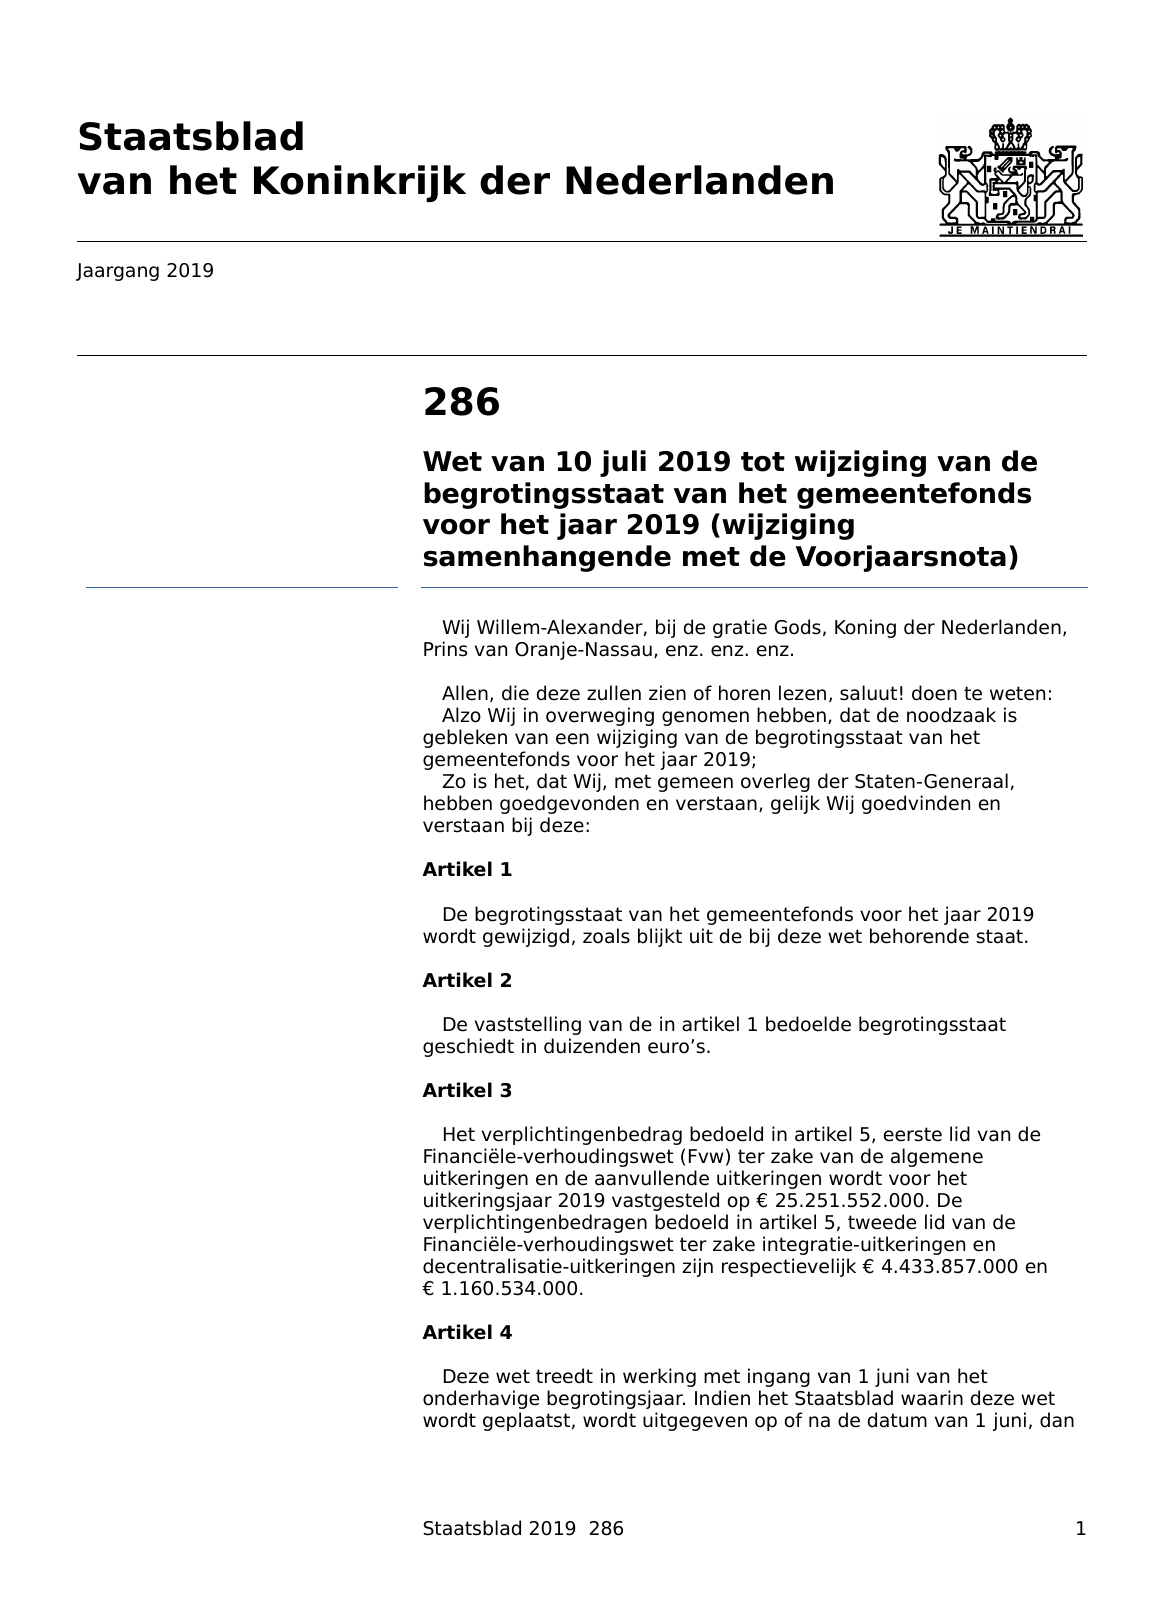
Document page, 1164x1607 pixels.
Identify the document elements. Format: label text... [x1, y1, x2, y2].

text Wij Willem-Alexander, bij de gratie Gods, Koning der Nederlanden, Prins van Oranje-Nassau, enz. enz. enz. [422, 617, 1087, 661]
text Allen, die deze zullen zien of horen lezen, saluut! doen te weten: [422, 683, 1087, 705]
subtitle Artikel 2 [422, 970, 1087, 992]
text De vaststelling van de in artikel 1 bedoelde begrotingsstaat geschiedt in duizenden euro’s. [422, 1014, 1087, 1058]
table_header [886, 100, 1087, 241]
table_header Staatsblad van het Koninkrijk der Nederlanden [77, 100, 886, 241]
text Deze wet treedt in werking met ingang van 1 juni van het onderhavige begrotingsjaar. Indien het Staatsblad waarin deze wet wordt geplaatst, wordt uitgegeven op of na de datum van 1 juni, dan [422, 1366, 1087, 1432]
table_cell Jaargang 2019 [77, 242, 1087, 355]
text Zo is het, dat Wij, met gemeen overleg der Staten-Generaal, hebben goedgevonden en verstaan, gelijk Wij goedvinden en verstaan bij deze: [422, 771, 1087, 837]
subtitle 286 [422, 381, 1087, 424]
picture [936, 115, 1087, 240]
text Het verplichtingenbedrag bedoeld in artikel 5, eerste lid van de Financiële-verhoudingswet (Fvw) ter zake van de algemene uitkeringen en de aanvullende uitkeringen wordt voor het uitkeringsjaar 2019 vastgesteld op € 25.251.552.000. De verplichtingenbedragen bedoeld in artikel 5, tweede lid van de Financiële-verhoudingswet ter zake integratie-uitkeringen en decentralisatie-uitkeringen zijn respectievelijk € 4.433.857.000 en € 1.160.534.000. [422, 1124, 1087, 1300]
text De begrotingsstaat van het gemeentefonds voor het jaar 2019 wordt gewijzigd, zoals blijkt uit de bij deze wet behorende staat. [422, 903, 1087, 947]
subtitle Artikel 3 [422, 1080, 1087, 1102]
subtitle Artikel 1 [422, 859, 1087, 881]
text Alzo Wij in overweging genomen hebben, dat de noodzaak is gebleken van een wijziging van de begrotingsstaat van het gemeentefonds voor het jaar 2019; [422, 705, 1087, 771]
text Wet van 10 juli 2019 tot wijziging van de begrotingsstaat van het gemeentefonds voor het jaar 2019 (wijziging samenhangende met de Voorjaarsnota) [422, 447, 1087, 573]
subtitle Artikel 4 [422, 1322, 1087, 1344]
